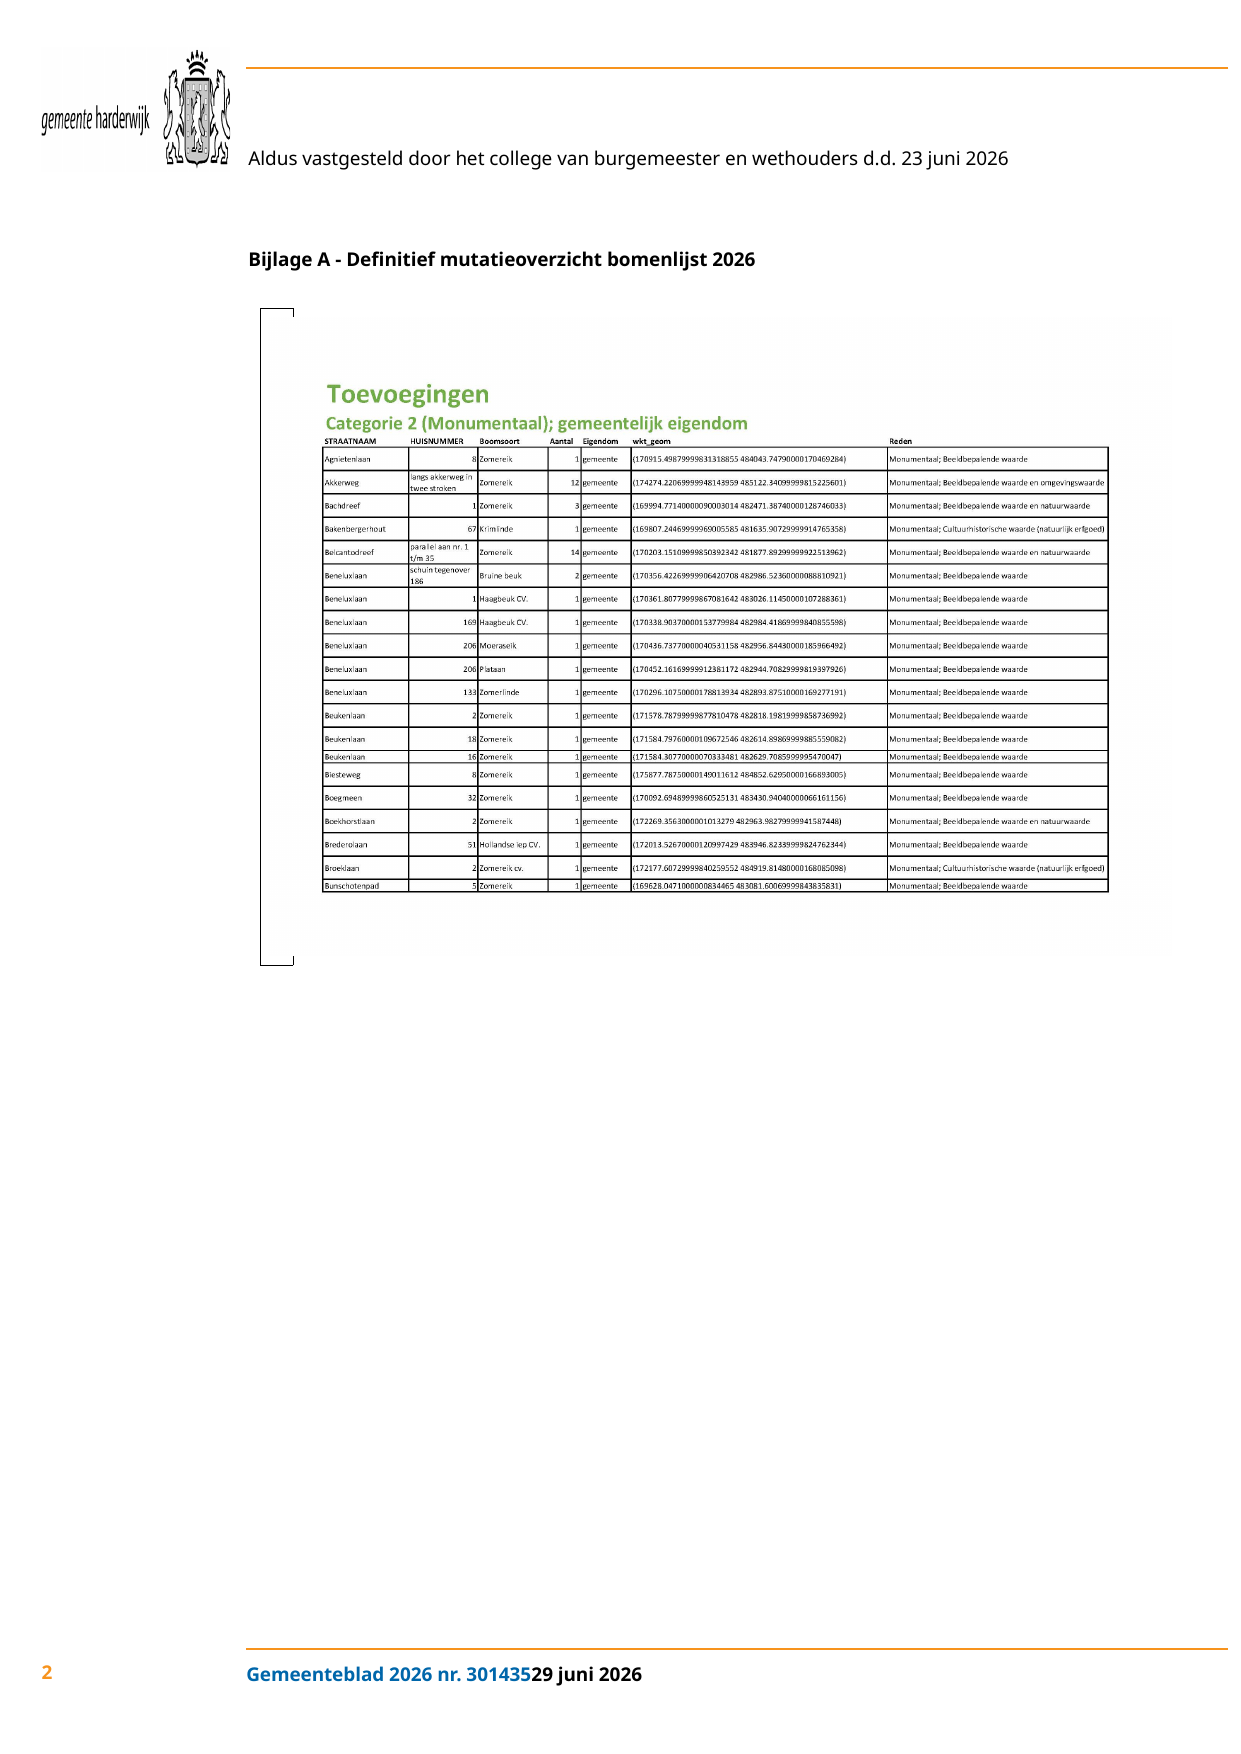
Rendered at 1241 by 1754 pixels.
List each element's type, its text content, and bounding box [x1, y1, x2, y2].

text Aldus vastgesteld door het college van burgemeester en wethouders d.d. 23 juni 2026 [248, 145, 1152, 171]
picture [268, 317, 1173, 956]
picture [41, 47, 231, 172]
text Bijlage A - Definitief mutatieoverzicht bomenlijst 2026 [248, 246, 1152, 272]
